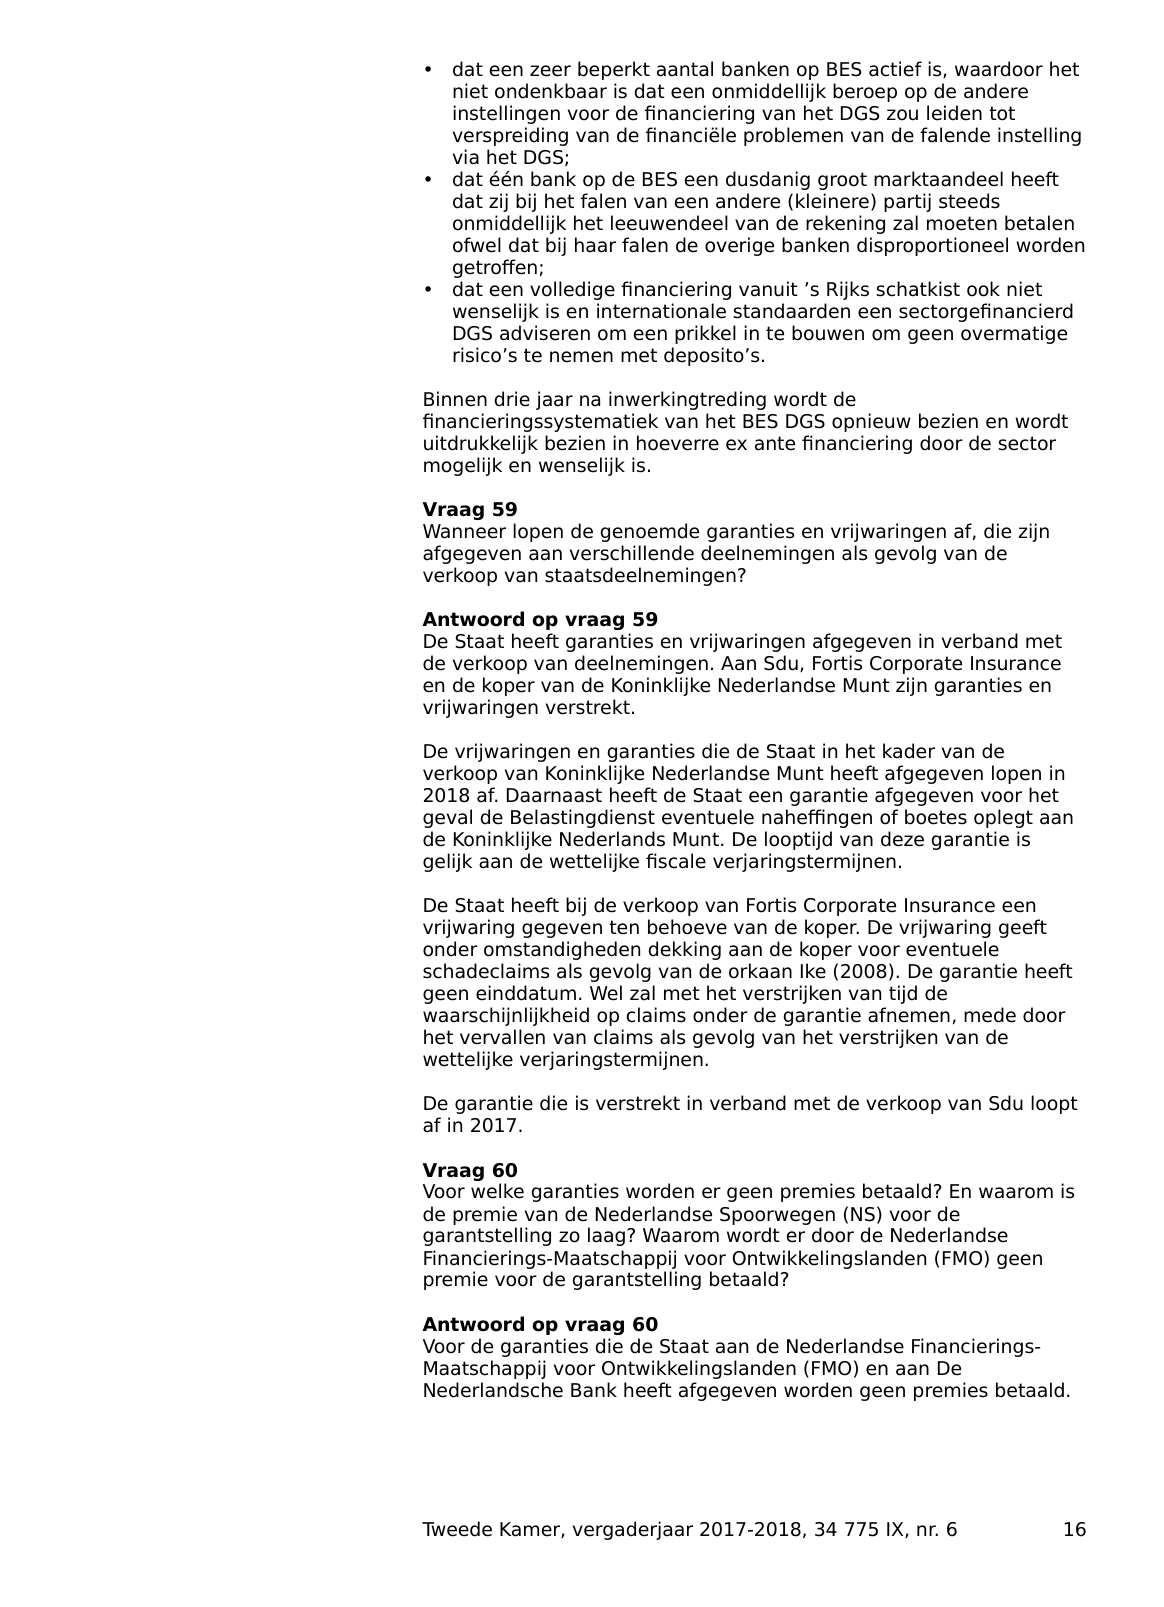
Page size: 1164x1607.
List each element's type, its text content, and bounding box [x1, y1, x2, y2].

text Voor welke garanties worden er geen premies betaald? En waarom is de premie van de Nederlandse Spoorwegen (NS) voor de garantstelling zo laag? Waarom wordt er door de Nederlandse Financierings-Maatschappij voor Ontwikkelingslanden (FMO) geen premie voor de garantstelling betaald? [422, 1181, 1087, 1291]
text De garantie die is verstrekt in verband met de verkoop van Sdu loopt af in 2017. [422, 1093, 1087, 1137]
text Antwoord op vraag 60 [422, 1313, 1087, 1336]
text Voor de garanties die de Staat aan de Nederlandse Financierings-Maatschappij voor Ontwikkelingslanden (FMO) en aan De Nederlandsche Bank heeft afgegeven worden geen premies betaald. [422, 1336, 1087, 1401]
text De vrijwaringen en garanties die de Staat in het kader van de verkoop van Koninklijke Nederlandse Munt heeft afgegeven lopen in 2018 af. Daarnaast heeft de Staat een garantie afgegeven voor het geval de Belastingdienst eventuele naheffingen of boetes oplegt aan de Koninklijke Nederlands Munt. De looptijd van deze garantie is gelijk aan de wettelijke fiscale verjaringstermijnen. [422, 741, 1087, 873]
text • dat een volledige financiering vanuit ’s Rijks schatkist ook niet wenselijk is en internationale standaarden een sectorgefinancierd DGS adviseren om een prikkel in te bouwen om geen overmatige risico’s te nemen met deposito’s. [422, 279, 1087, 367]
text • dat één bank op de BES een dusdanig groot marktaandeel heeft dat zij bij het falen van een andere (kleinere) partij steeds onmiddellijk het leeuwendeel van de rekening zal moeten betalen ofwel dat bij haar falen de overige banken disproportioneel worden getroffen; [422, 169, 1087, 279]
text Wanneer lopen de genoemde garanties en vrijwaringen af, die zijn afgegeven aan verschillende deelnemingen als gevolg van de verkoop van staatsdeelnemingen? [422, 521, 1087, 587]
text Antwoord op vraag 59 [422, 609, 1087, 631]
text Vraag 59 [422, 499, 1087, 521]
text Binnen drie jaar na inwerkingtreding wordt de financieringssystematiek van het BES DGS opnieuw bezien en wordt uitdrukkelijk bezien in hoeverre ex ante financiering door de sector mogelijk en wenselijk is. [422, 389, 1087, 477]
text • dat een zeer beperkt aantal banken op BES actief is, waardoor het niet ondenkbaar is dat een onmiddellijk beroep op de andere instellingen voor de financiering van het DGS zou leiden tot verspreiding van de financiële problemen van de falende instelling via het DGS; [422, 59, 1087, 169]
text De Staat heeft bij de verkoop van Fortis Corporate Insurance een vrijwaring gegeven ten behoeve van de koper. De vrijwaring geeft onder omstandigheden dekking aan de koper voor eventuele schadeclaims als gevolg van de orkaan Ike (2008). De garantie heeft geen einddatum. Wel zal met het verstrijken van tijd de waarschijnlijkheid op claims onder de garantie afnemen, mede door het vervallen van claims als gevolg van het verstrijken van de wettelijke verjaringstermijnen. [422, 895, 1087, 1071]
text De Staat heeft garanties en vrijwaringen afgegeven in verband met de verkoop van deelnemingen. Aan Sdu, Fortis Corporate Insurance en de koper van de Koninklijke Nederlandse Munt zijn garanties en vrijwaringen verstrekt. [422, 631, 1087, 719]
text Vraag 60 [422, 1159, 1087, 1181]
